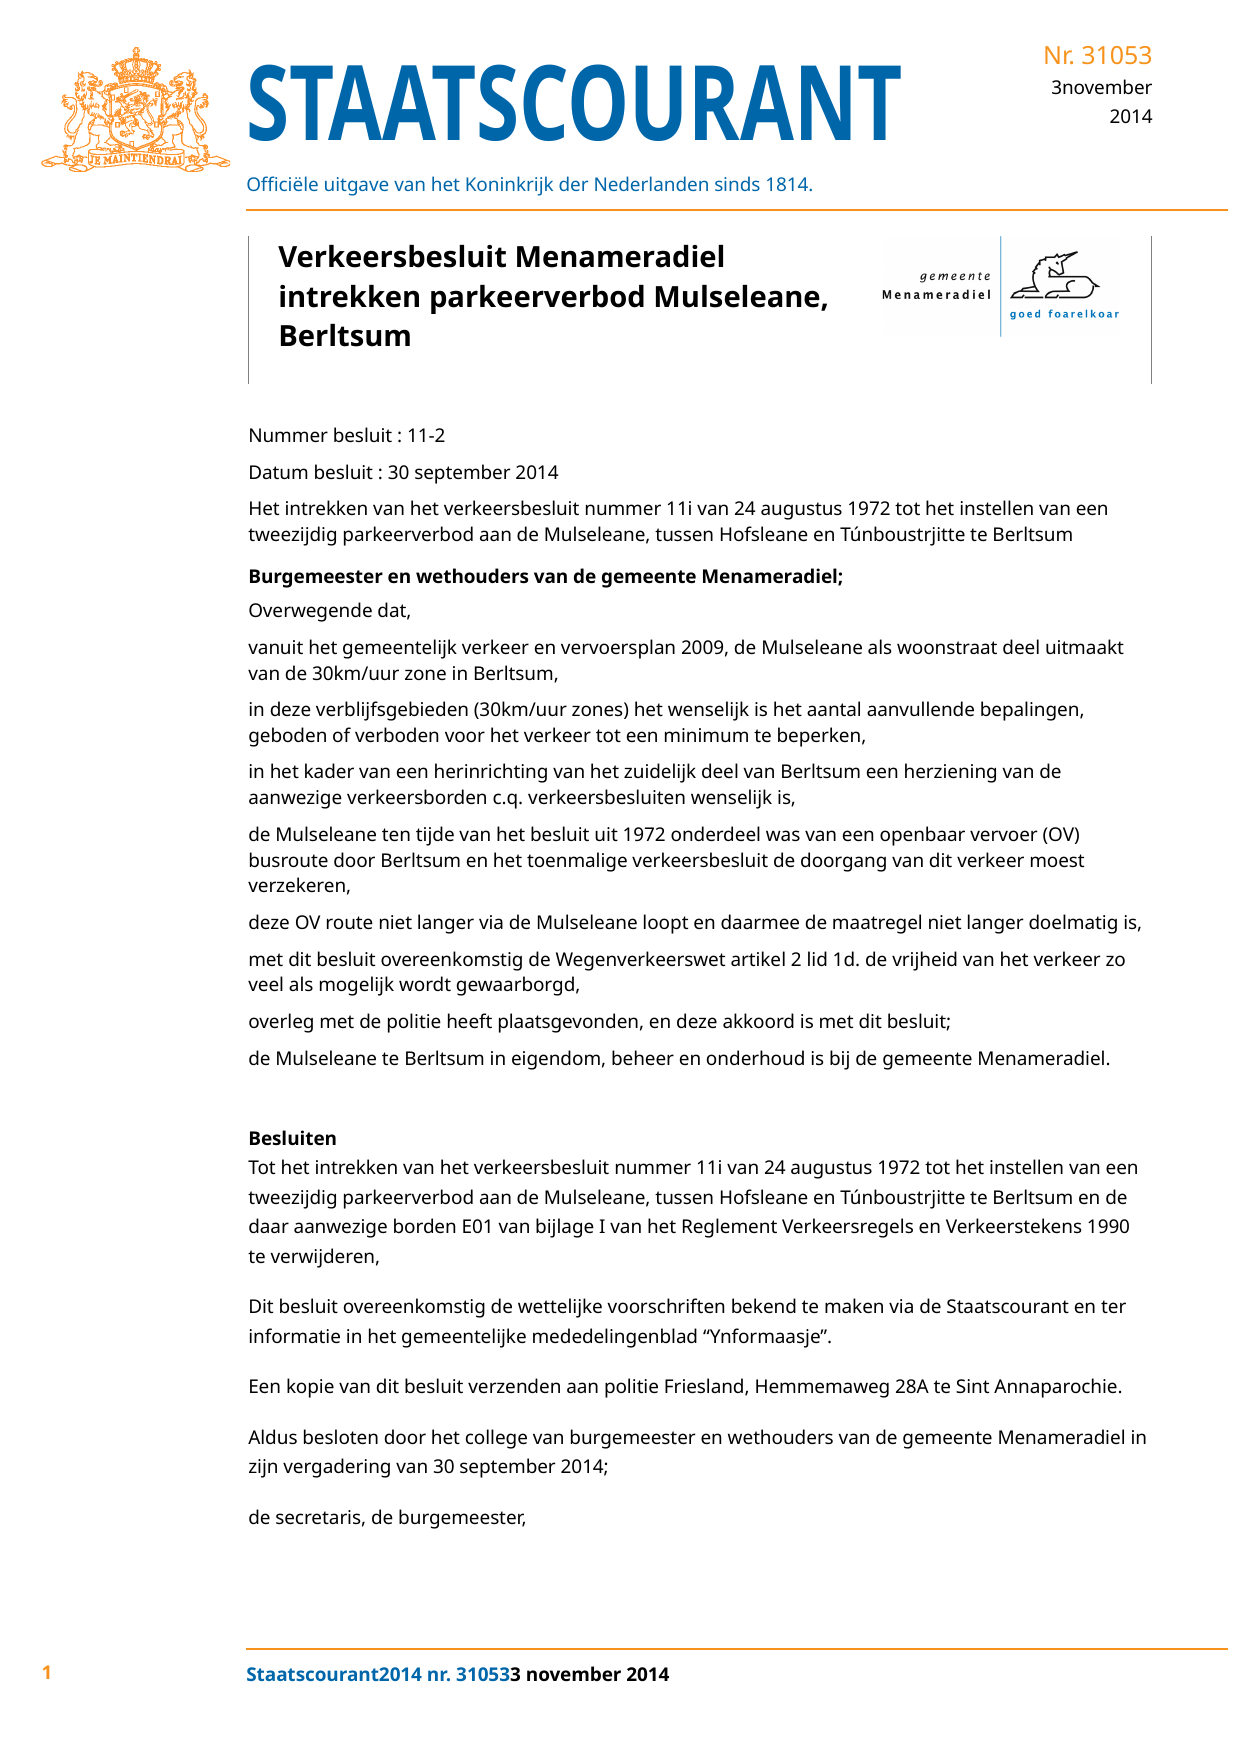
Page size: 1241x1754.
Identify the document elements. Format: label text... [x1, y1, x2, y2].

text Datum besluit : 30 september 2014 [248, 459, 1152, 485]
text Het intrekken van het verkeersbesluit nummer 11i van 24 augustus 1972 tot het instellen van een tweezijdig parkeerverbod aan de Mulseleane, tussen Hofsleane en Túnboustrjitte te Berltsum [248, 496, 1152, 547]
text Nummer besluit : 11-2 [248, 422, 1152, 448]
text deze OV route niet langer via de Mulseleane loopt en daarmee de maatregel niet langer doelmatig is, [248, 909, 1152, 935]
text Een kopie van dit besluit verzenden aan politie Friesland, Hemmemaweg 28A te Sint Annaparochie. [248, 1373, 1152, 1399]
text met dit besluit overeenkomstig de Wegenverkeerswet artikel 2 lid 1d. de vrijheid van het verkeer zo veel als mogelijk wordt gewaarborgd, [248, 946, 1152, 997]
text Overwegende dat, [248, 597, 1152, 623]
picture [41, 47, 231, 172]
text in deze verblijfsgebieden (30km/uur zones) het wenselijk is het aantal aanvullende bepalingen, geboden of verboden voor het verkeer tot een minimum te beperken, [248, 696, 1152, 748]
table_header [850, 236, 1151, 384]
text Dit besluit overeenkomstig de wettelijke voorschriften bekend te maken via de Staatscourant en ter informatie in het gemeentelijke mededelingenblad “Ynformaasje”. [248, 1293, 1152, 1349]
picture [882, 236, 1119, 337]
text Burgemeester en wethouders van de gemeente Menameradiel; [248, 563, 1152, 589]
text de Mulseleane ten tijde van het besluit uit 1972 onderdeel was van een openbaar vervoer (OV) busroute door Berltsum en het toenmalige verkeersbesluit de doorgang van dit verkeer moest verzekeren, [248, 821, 1152, 898]
text Tot het intrekken van het verkeersbesluit nummer 11i van 24 augustus 1972 tot het instellen van een tweezijdig parkeerverbod aan de Mulseleane, tussen Hofsleane en Túnboustrjitte te Berltsum en de daar aanwezige borden E01 van bijlage I van het Reglement Verkeersregels en Verkeerstekens 1990 te verwijderen, [248, 1154, 1152, 1269]
table_header Verkeersbesluit Menameradiel intrekken parkeerverbod Mulseleane, Berltsum [249, 236, 850, 384]
text de secretaris, de burgemeester, [248, 1504, 1152, 1530]
text overleg met de politie heeft plaatsgevonden, en deze akkoord is met dit besluit; [248, 1008, 1152, 1034]
text Besluiten [248, 1125, 1152, 1151]
text in het kader van een herinrichting van het zuidelijk deel van Berltsum een herziening van de aanwezige verkeersborden c.q. verkeersbesluiten wenselijk is, [248, 759, 1152, 810]
text Aldus besloten door het college van burgemeester en wethouders van de gemeente Menameradiel in zijn vergadering van 30 september 2014; [248, 1424, 1152, 1479]
text de Mulseleane te Berltsum in eigendom, beheer en onderhoud is bij de gemeente Menameradiel. [248, 1045, 1152, 1071]
text vanuit het gemeentelijk verkeer en vervoersplan 2009, de Mulseleane als woonstraat deel uitmaakt van de 30km/uur zone in Berltsum, [248, 634, 1152, 685]
